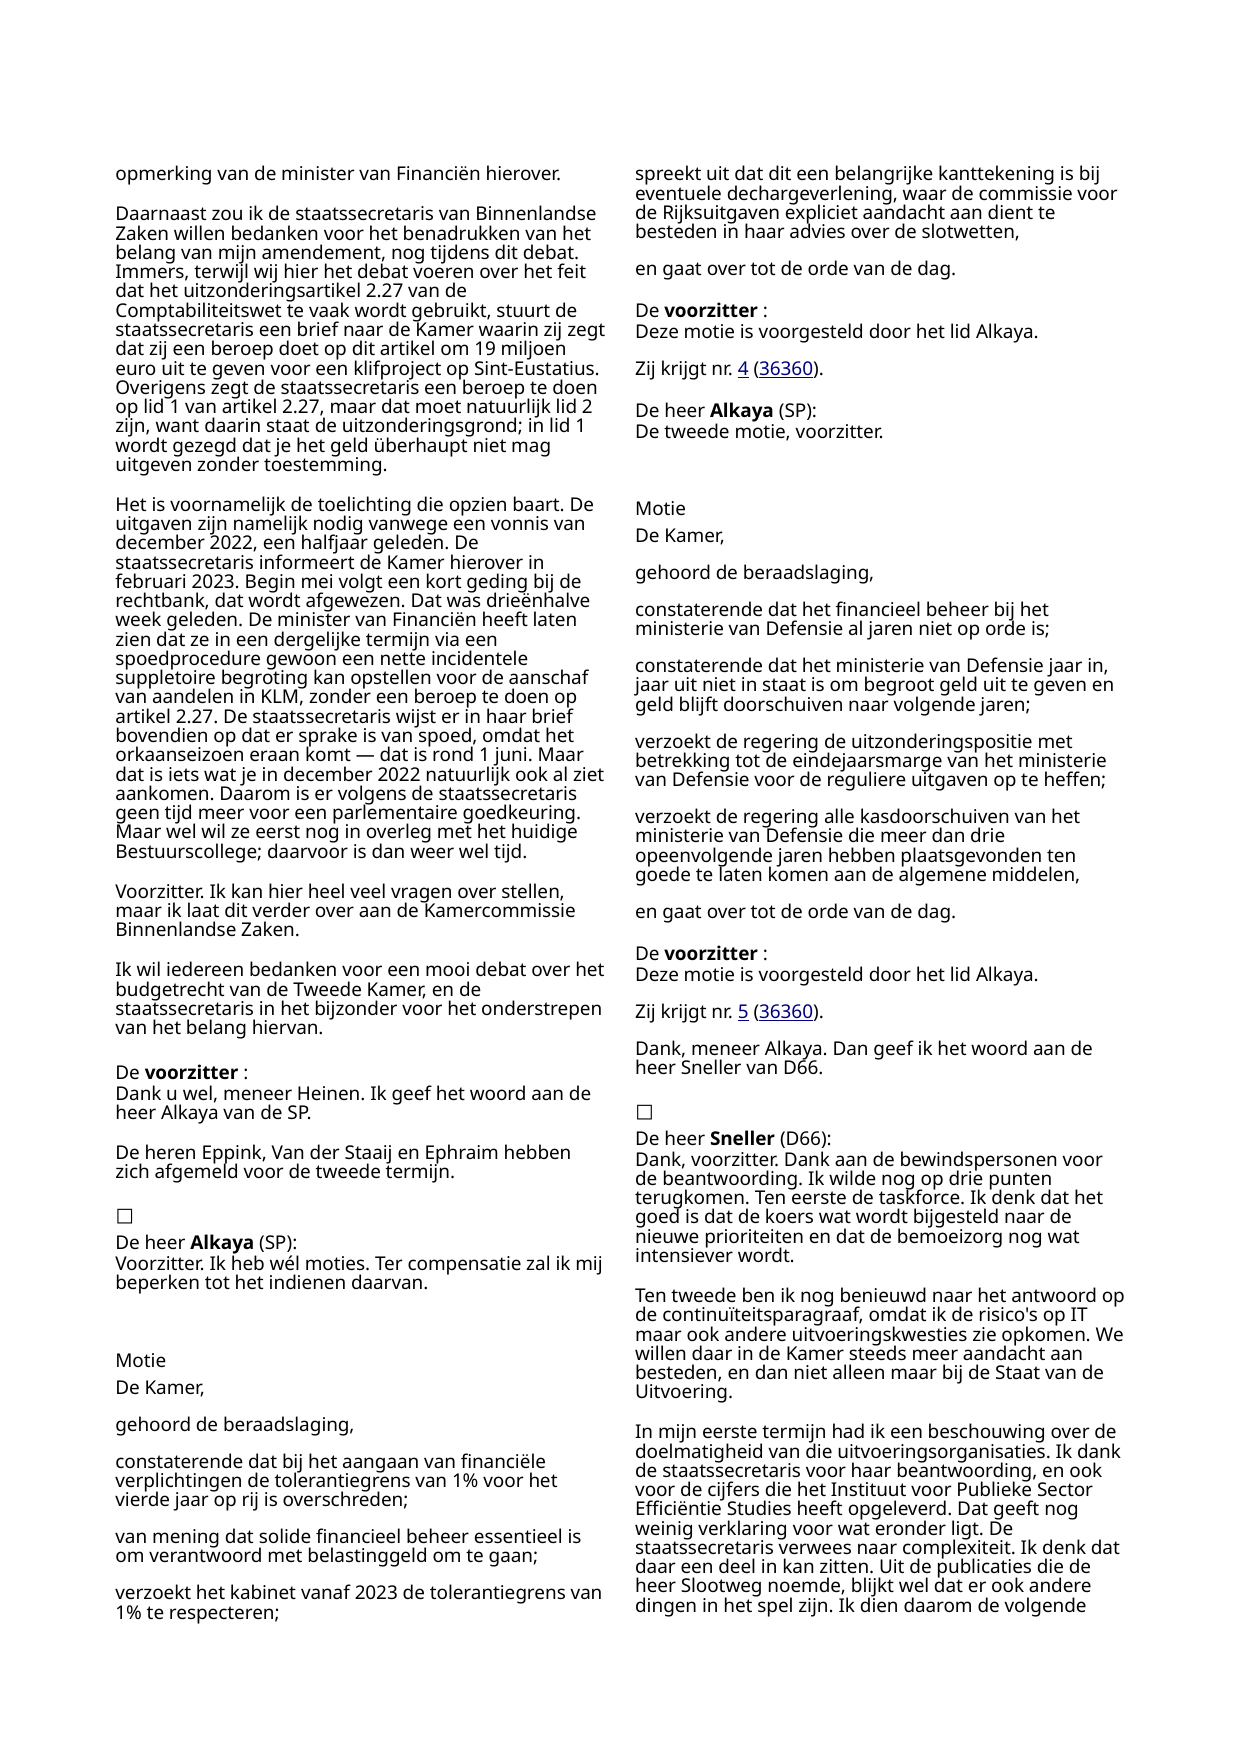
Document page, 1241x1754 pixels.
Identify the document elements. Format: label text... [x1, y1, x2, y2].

text Dank u wel, meneer Heinen. Ik geef het woord aan de heer Alkaya van de SP. [115, 1085, 605, 1123]
text De Kamer, [635, 527, 1125, 546]
text gehoord de beraadslaging, [635, 564, 1125, 583]
text en gaat over tot de orde van de dag. [635, 903, 1125, 922]
text De Kamer, [115, 1379, 605, 1398]
text constaterende dat het financieel beheer bij het ministerie van Defensie al jaren niet op orde is; [635, 601, 1125, 639]
text Voorzitter. Ik heb wél moties. Ter compensatie zal ik mij beperken tot het indienen daarvan. [115, 1255, 605, 1293]
text Motie [115, 1347, 605, 1373]
text ⬜ [115, 1203, 605, 1229]
text gehoord de beraadslaging, [115, 1416, 605, 1435]
text De voorzitter : [635, 297, 1125, 323]
text constaterende dat bij het aangaan van financiële verplichtingen de tolerantiegrens van 1% voor het vierde jaar op rij is overschreden; [115, 1453, 605, 1510]
text constaterende dat het ministerie van Defensie jaar in, jaar uit niet in staat is om begroot geld uit te geven en geld blijft doorschuiven naar volgende jaren; [635, 657, 1125, 715]
text verzoekt de regering de uitzonderingspositie met betrekking tot de eindejaarsmarge van het ministerie van Defensie voor de reguliere uitgaven op te heffen; [635, 733, 1125, 791]
text ⬜ [635, 1099, 1125, 1125]
text In mijn eerste termijn had ik een beschouwing over de doelmatigheid van die uitvoeringsorganisaties. Ik dank de staatssecretaris voor haar beantwoording, en ook voor de cijfers die het Instituut voor Publieke Sector Efficiëntie Studies heeft opgeleverd. Dat geeft nog weinig verklaring voor wat eronder ligt. De staatssecretaris verwees naar complexiteit. Ik denk dat daar een deel in kan zitten. Uit de publicaties die de heer Slootweg noemde, blijkt wel dat er ook andere dingen in het spel zijn. Ik dien daarom de volgende [635, 1423, 1125, 1616]
text Deze motie is voorgesteld door het lid Alkaya. [635, 966, 1125, 985]
text verzoekt het kabinet vanaf 2023 de tolerantiegrens van 1% te respecteren; [115, 1584, 605, 1623]
text De heer Alkaya (SP): [115, 1229, 605, 1255]
text Deze motie is voorgesteld door het lid Alkaya. [635, 323, 1125, 342]
text De voorzitter : [115, 1059, 605, 1085]
text Voorzitter. Ik kan hier heel veel vragen over stellen, maar ik laat dit verder over aan de Kamercommissie Binnenlandse Zaken. [115, 883, 605, 941]
text Dank, voorzitter. Dank aan de bewindspersonen voor de beantwoording. Ik wilde nog op drie punten terugkomen. Ten eerste de taskforce. Ik denk dat het goed is dat de koers wat wordt bijgesteld naar de nieuwe prioriteiten en dat de bemoeizorg nog wat intensiever wordt. [635, 1151, 1125, 1266]
text spreekt uit dat dit een belangrijke kanttekening is bij eventuele dechargeverlening, waar de commissie voor de Rijksuitgaven expliciet aandacht aan dient te besteden in haar advies over de slotwetten, [635, 165, 1125, 242]
text De heer Sneller (D66): [635, 1125, 1125, 1151]
text Het is voornamelijk de toelichting die opzien baart. De uitgaven zijn namelijk nodig vanwege een vonnis van december 2022, een halfjaar geleden. De staatssecretaris informeert de Kamer hierover in februari 2023. Begin mei volgt een kort geding bij de rechtbank, dat wordt afgewezen. Dat was drieënhalve week geleden. De minister van Financiën heeft laten zien dat ze in een dergelijke termijn via een spoedprocedure gewoon een nette incidentele suppletoire begroting kan opstellen voor de aanschaf van aandelen in KLM, zonder een beroep te doen op artikel 2.27. De staatssecretaris wijst er in haar brief bovendien op dat er sprake is van spoed, omdat het orkaanseizoen eraan komt — dat is rond 1 juni. Maar dat is iets wat je in december 2022 natuurlijk ook al ziet aankomen. Daarom is er volgens de staatssecretaris geen tijd meer voor een parlementaire goedkeuring. Maar wel wil ze eerst nog in overleg met het huidige Bestuurscollege; daarvoor is dan weer wel tijd. [115, 496, 605, 862]
text en gaat over tot de orde van de dag. [635, 260, 1125, 279]
text De heren Eppink, Van der Staaij en Ephraim hebben zich afgemeld voor de tweede termijn. [115, 1144, 605, 1183]
text Zij krijgt nr. 4 (36360). [635, 360, 1125, 379]
text Motie [635, 495, 1125, 521]
text Daarnaast zou ik de staatssecretaris van Binnenlandse Zaken willen bedanken voor het benadrukken van het belang van mijn amendement, nog tijdens dit debat. Immers, terwijl wij hier het debat voeren over het feit dat het uitzonderingsartikel 2.27 van de Comptabiliteitswet te vaak wordt gebruikt, stuurt de staatssecretaris een brief naar de Kamer waarin zij zegt dat zij een beroep doet op dit artikel om 19 miljoen euro uit te geven voor een klifproject op Sint-Eustatius. Overigens zegt de staatssecretaris een beroep te doen op lid 1 van artikel 2.27, maar dat moet natuurlijk lid 2 zijn, want daarin staat de uitzonderingsgrond; in lid 1 wordt gezegd dat je het geld überhaupt niet mag uitgeven zonder toestemming. [115, 205, 605, 475]
text De heer Alkaya (SP): [635, 397, 1125, 423]
text verzoekt de regering alle kasdoorschuiven van het ministerie van Defensie die meer dan drie opeenvolgende jaren hebben plaatsgevonden ten goede te laten komen aan de algemene middelen, [635, 808, 1125, 885]
text Ten tweede ben ik nog benieuwd naar het antwoord op de continuïteitsparagraaf, omdat ik de risico's op IT maar ook andere uitvoeringskwesties zie opkomen. We willen daar in de Kamer steeds meer aandacht aan besteden, en dan niet alleen maar bij de Staat van de Uitvoering. [635, 1287, 1125, 1403]
text Ik wil iedereen bedanken voor een mooi debat over het budgetrecht van de Tweede Kamer, en de staatssecretaris in het bijzonder voor het onderstrepen van het belang hiervan. [115, 961, 605, 1038]
text opmerking van de minister van Financiën hierover. [115, 165, 605, 184]
text De voorzitter : [635, 940, 1125, 966]
text van mening dat solide financieel beheer essentieel is om verantwoord met belastinggeld om te gaan; [115, 1528, 605, 1567]
text De tweede motie, voorzitter. [635, 423, 1125, 442]
text Zij krijgt nr. 5 (36360). [635, 1003, 1125, 1022]
text Dank, meneer Alkaya. Dan geef ik het woord aan de heer Sneller van D66. [635, 1040, 1125, 1078]
